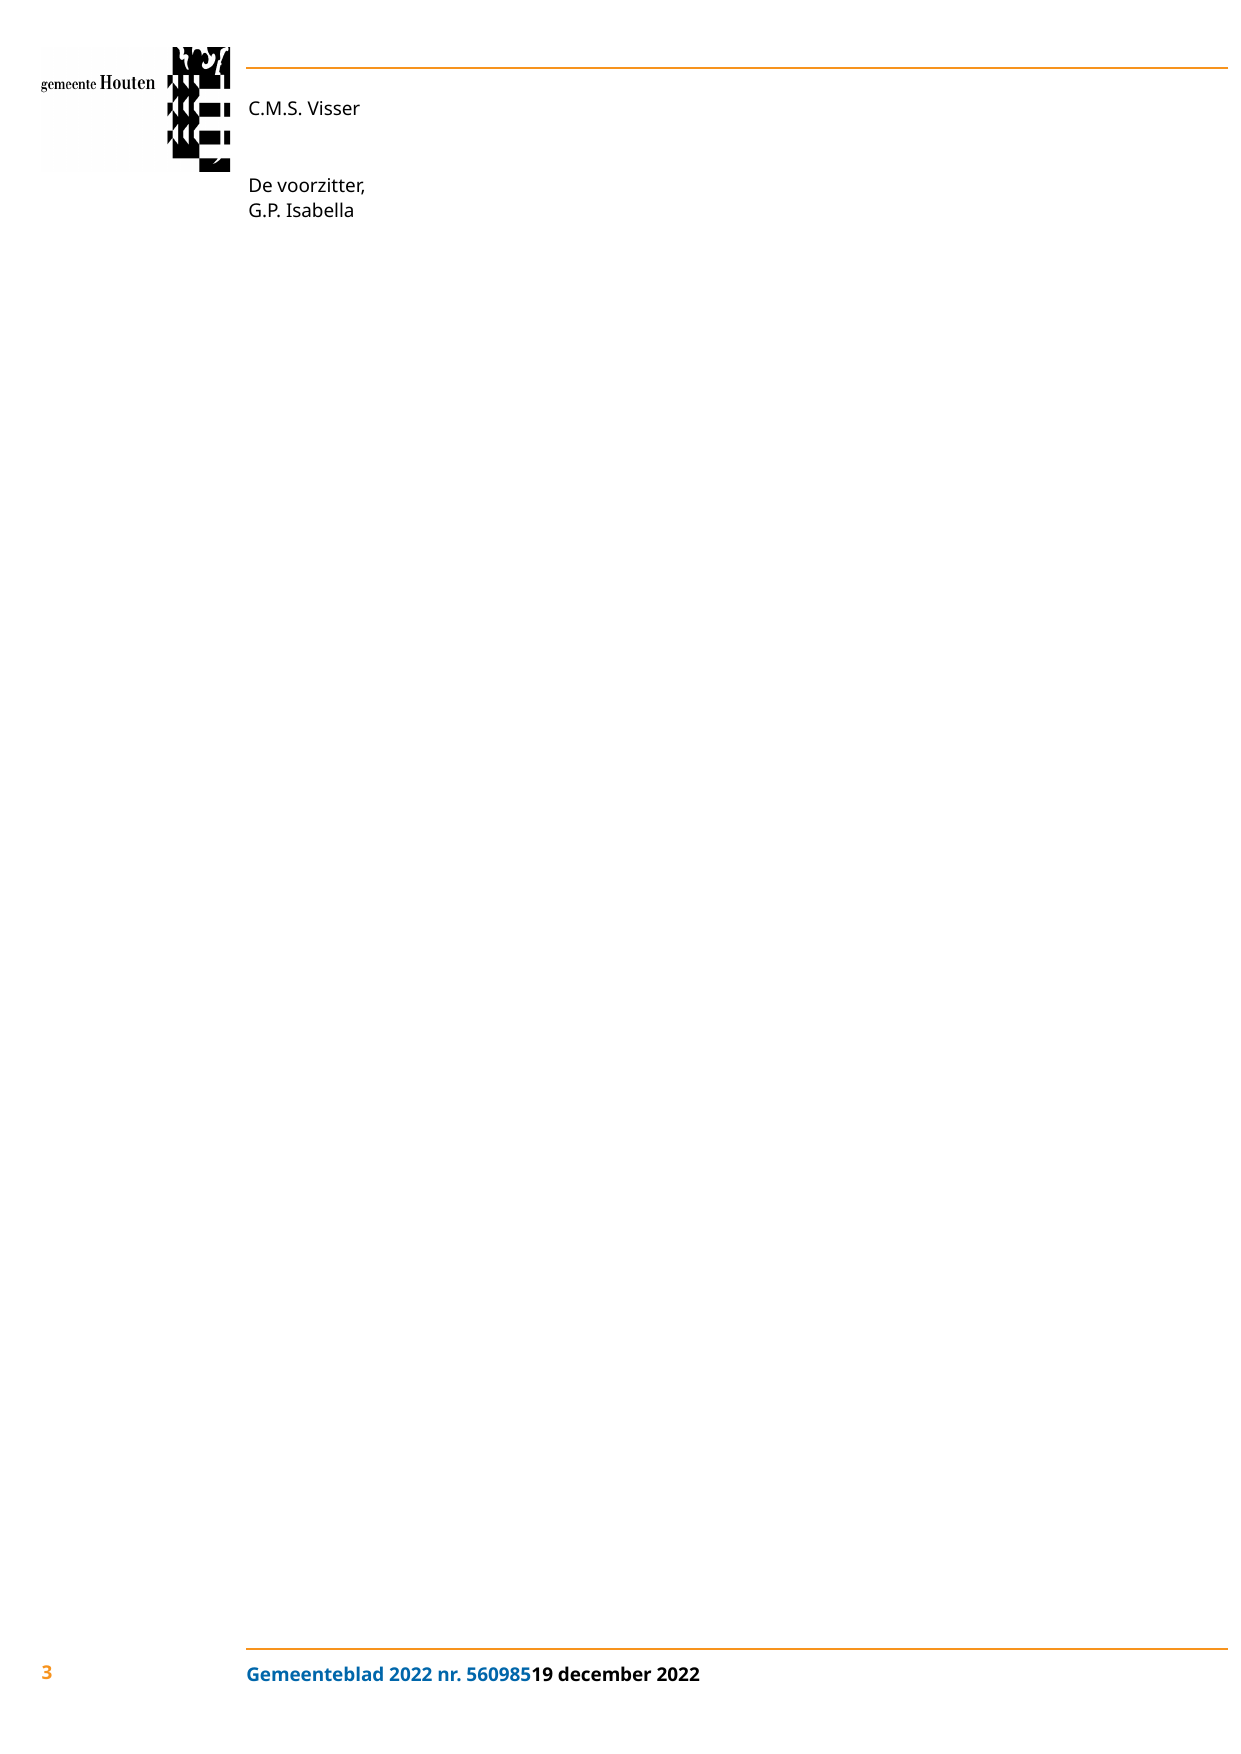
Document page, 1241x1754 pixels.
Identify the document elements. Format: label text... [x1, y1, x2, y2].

picture [41, 47, 231, 172]
text De voorzitter, [248, 172, 1152, 198]
text G.P. Isabella [248, 198, 1152, 223]
text C.M.S. Visser [248, 95, 1152, 121]
